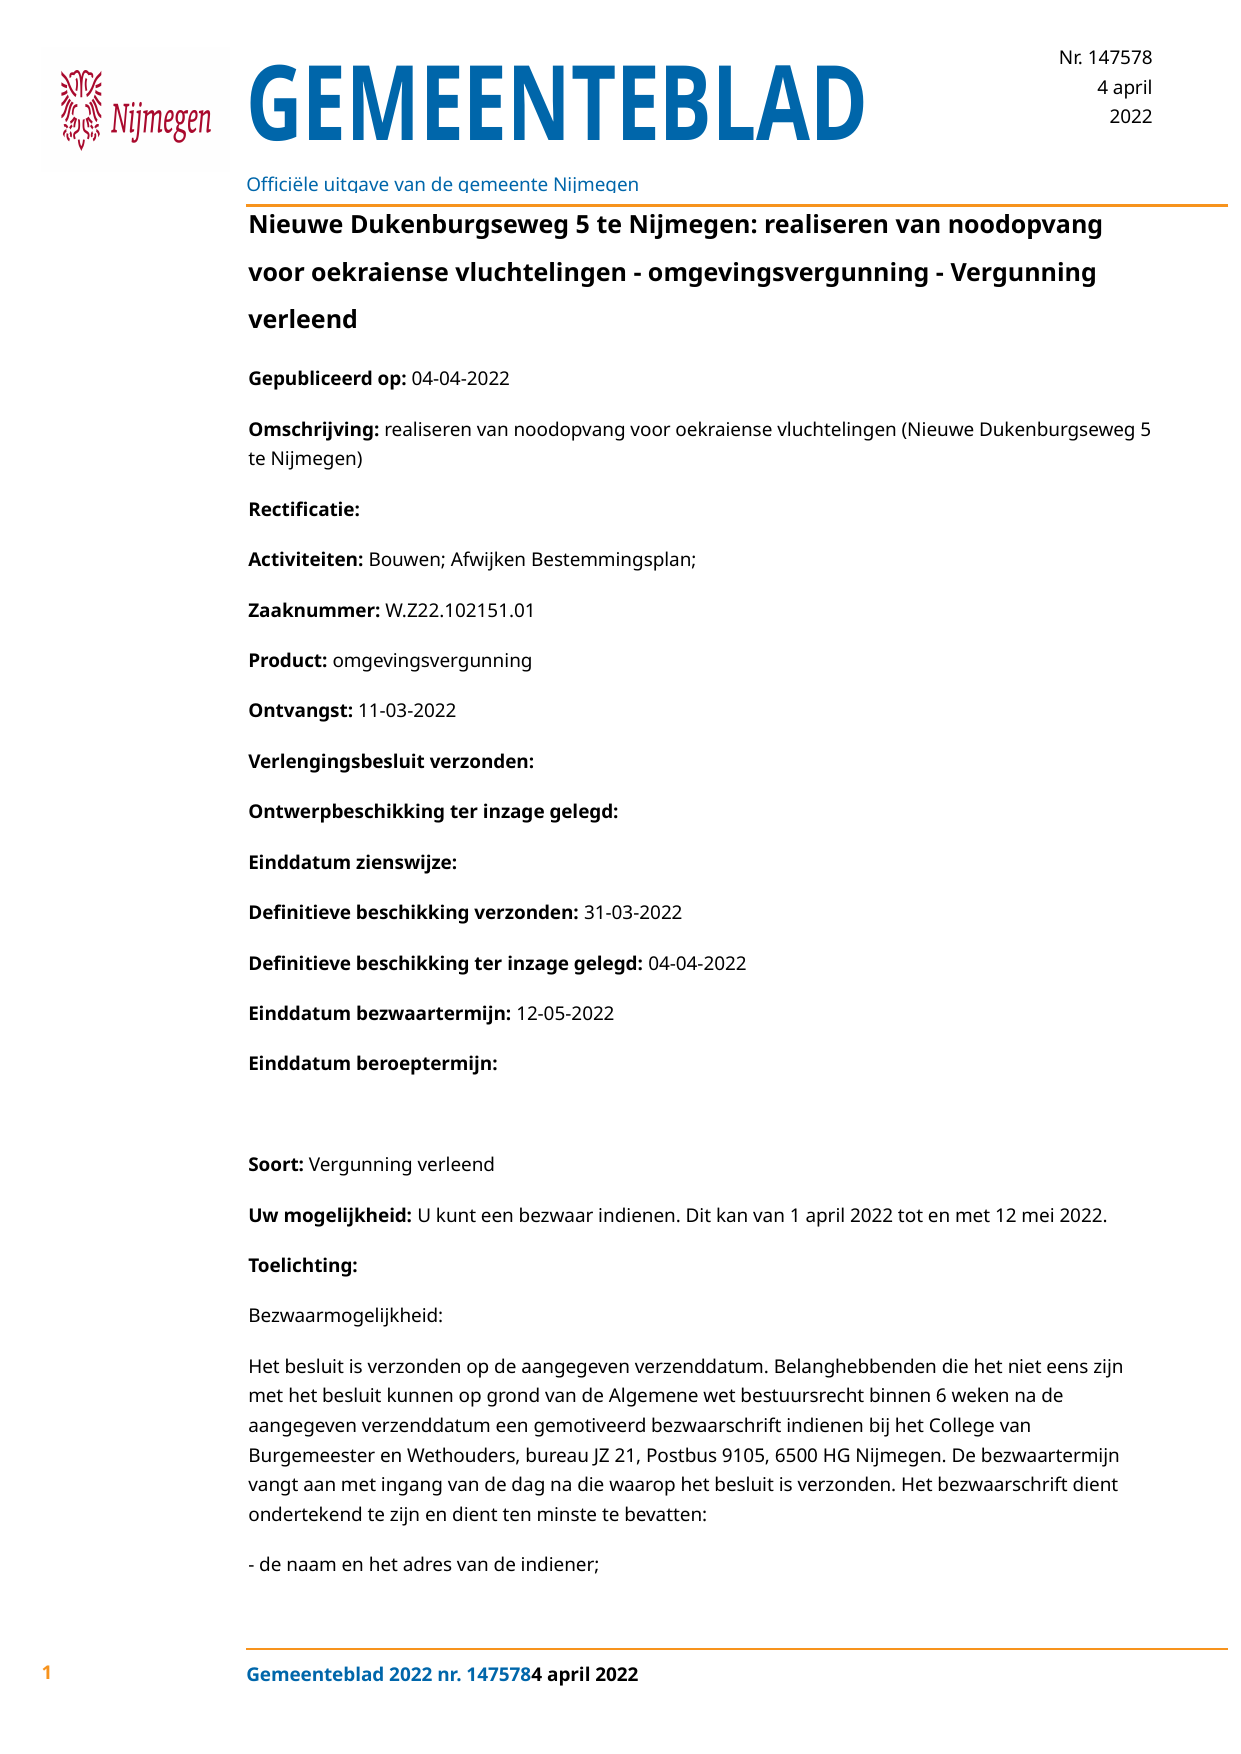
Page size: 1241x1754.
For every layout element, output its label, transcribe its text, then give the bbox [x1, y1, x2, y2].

text Einddatum bezwaartermijn: 12-05-2022 [248, 1000, 1152, 1026]
text Ontwerpbeschikking ter inzage gelegd: [248, 798, 1152, 824]
text Definitieve beschikking ter inzage gelegd: 04-04-2022 [248, 950, 1152, 975]
text Gepubliceerd op: 04-04-2022 [248, 366, 1152, 391]
text Product: omgevingsvergunning [248, 647, 1152, 673]
text Bezwaarmogelijkheid: [248, 1303, 1152, 1328]
text Einddatum beroeptermijn: [248, 1051, 1152, 1076]
picture [41, 47, 231, 172]
text Uw mogelijkheid: U kunt een bezwaar indienen. Dit kan van 1 april 2022 tot en met 12 mei 2022. [248, 1202, 1152, 1227]
text Het besluit is verzonden op de aangegeven verzenddatum. Belanghebbenden die het niet eens zijn met het besluit kunnen op grond van de Algemene wet bestuursrecht binnen 6 weken na de aangegeven verzenddatum een gemotiveerd bezwaarschrift indienen bij het College van Burgemeester en Wethouders, bureau JZ 21, Postbus 9105, 6500 HG Nijmegen. De bezwaartermijn vangt aan met ingang van de dag na die waarop het besluit is verzonden. Het bezwaarschrift dient ondertekend te zijn en dient ten minste te bevatten: [248, 1353, 1152, 1527]
text Rectificatie: [248, 496, 1152, 522]
text - de naam en het adres van de indiener; [248, 1551, 1152, 1577]
text Nieuwe Dukenburgseweg 5 te Nijmegen: realiseren van noodopvang voor oekraiense vluchtelingen - omgevingsvergunning - Vergunning verleend [248, 207, 1152, 336]
text Activiteiten: Bouwen; Afwijken Bestemmingsplan; [248, 546, 1152, 572]
text Toelichting: [248, 1252, 1152, 1278]
text Einddatum zienswijze: [248, 849, 1152, 874]
text Ontvangst: 11-03-2022 [248, 698, 1152, 723]
text Zaaknummer: W.Z22.102151.01 [248, 597, 1152, 622]
text Soort: Vergunning verleend [248, 1151, 1152, 1177]
text Verlengingsbesluit verzonden: [248, 748, 1152, 774]
text Omschrijving: realiseren van noodopvang voor oekraiense vluchtelingen (Nieuwe Dukenburgseweg 5 te Nijmegen) [248, 416, 1152, 471]
text Definitieve beschikking verzonden: 31-03-2022 [248, 899, 1152, 925]
